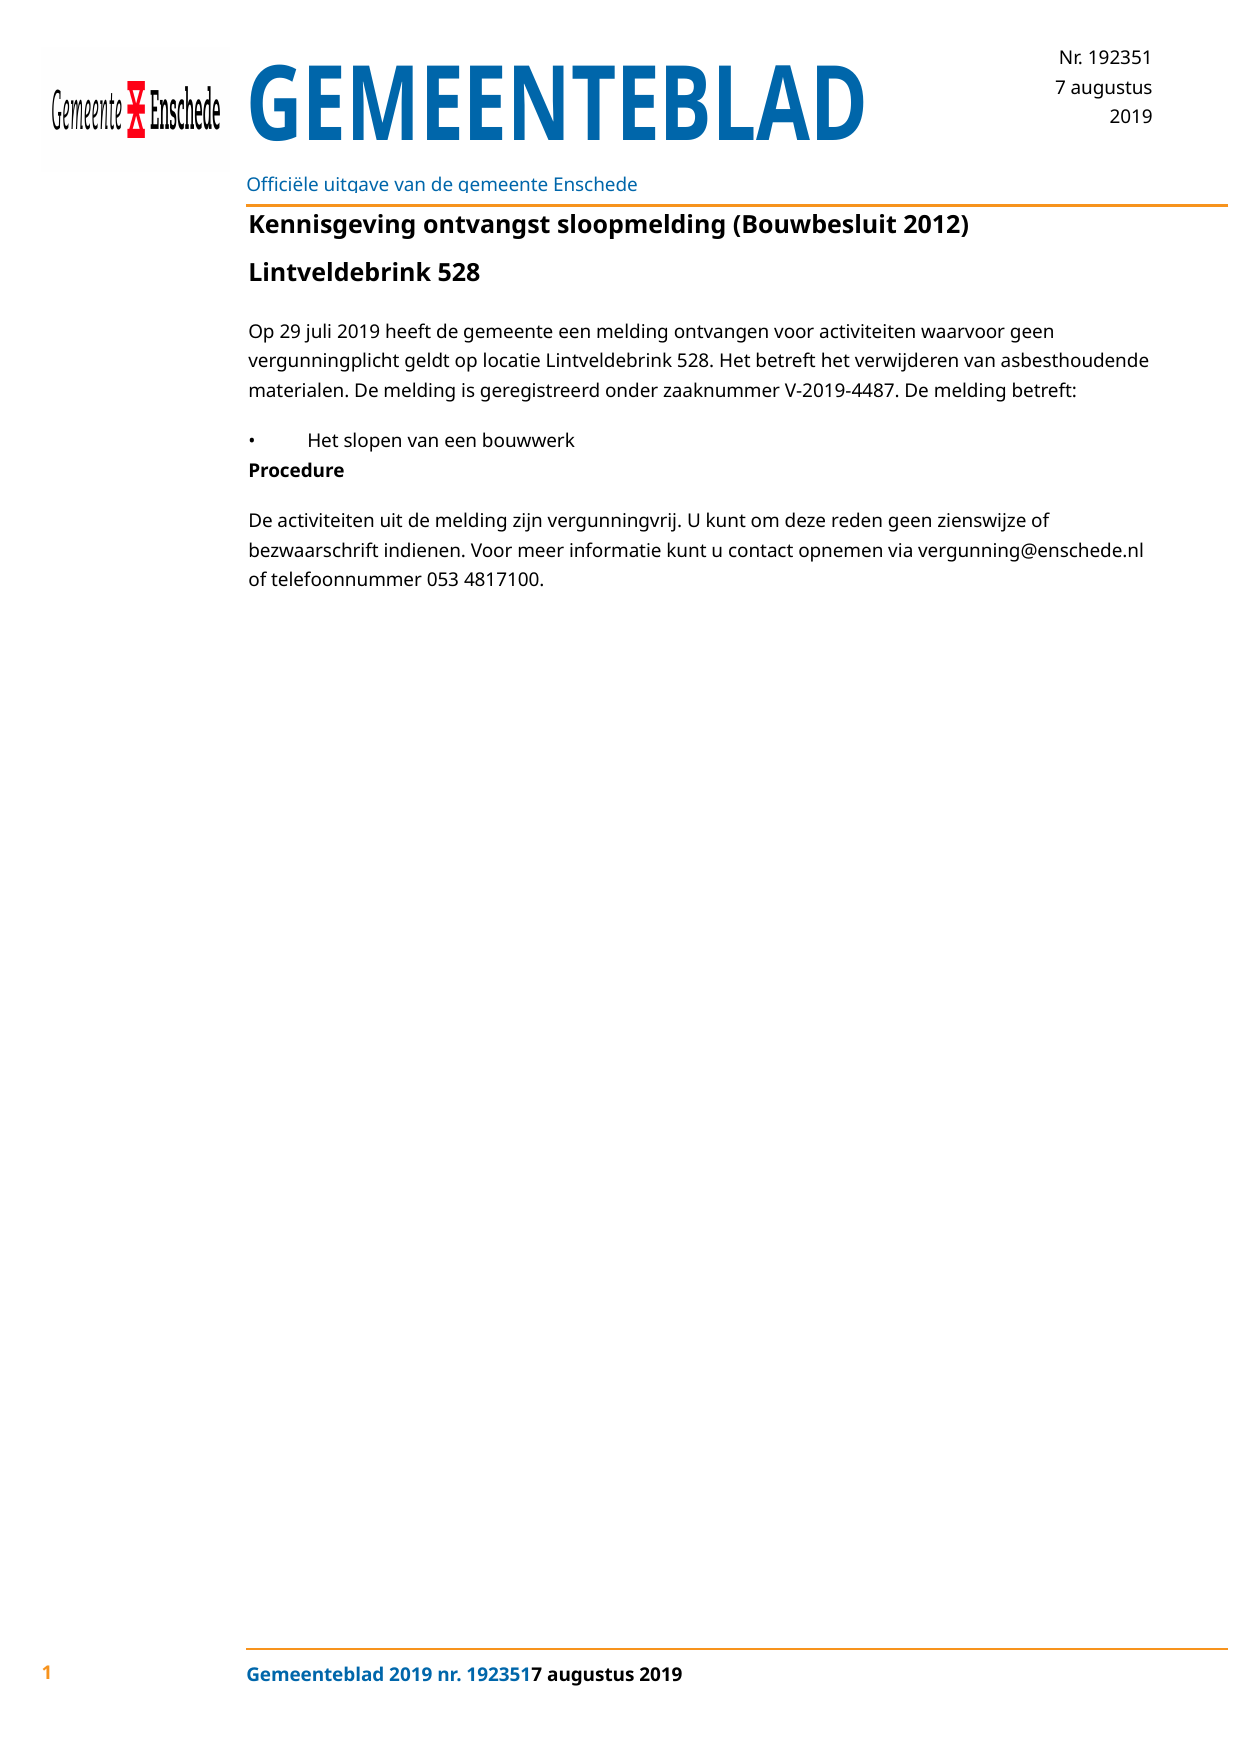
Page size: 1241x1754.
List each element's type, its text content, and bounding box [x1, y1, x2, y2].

list Het slopen van een bouwwerk [248, 427, 1152, 453]
text De activiteiten uit de melding zijn vergunningvrij. U kunt om deze reden geen zienswijze of bezwaarschrift indienen. Voor meer informatie kunt u contact opnemen via vergunning@enschede.nl of telefoonnummer 053 4817100. [248, 507, 1152, 592]
text Kennisgeving ontvangst sloopmelding (Bouwbesluit 2012) Lintveldebrink 528 [248, 207, 1152, 288]
text Procedure [248, 457, 1152, 483]
picture [41, 47, 231, 172]
text Op 29 juli 2019 heeft de gemeente een melding ontvangen voor activiteiten waarvoor geen vergunningplicht geldt op locatie Lintveldebrink 528. Het betreft het verwijderen van asbesthoudende materialen. De melding is geregistreerd onder zaaknummer V-2019-4487. De melding betreft: [248, 318, 1152, 403]
